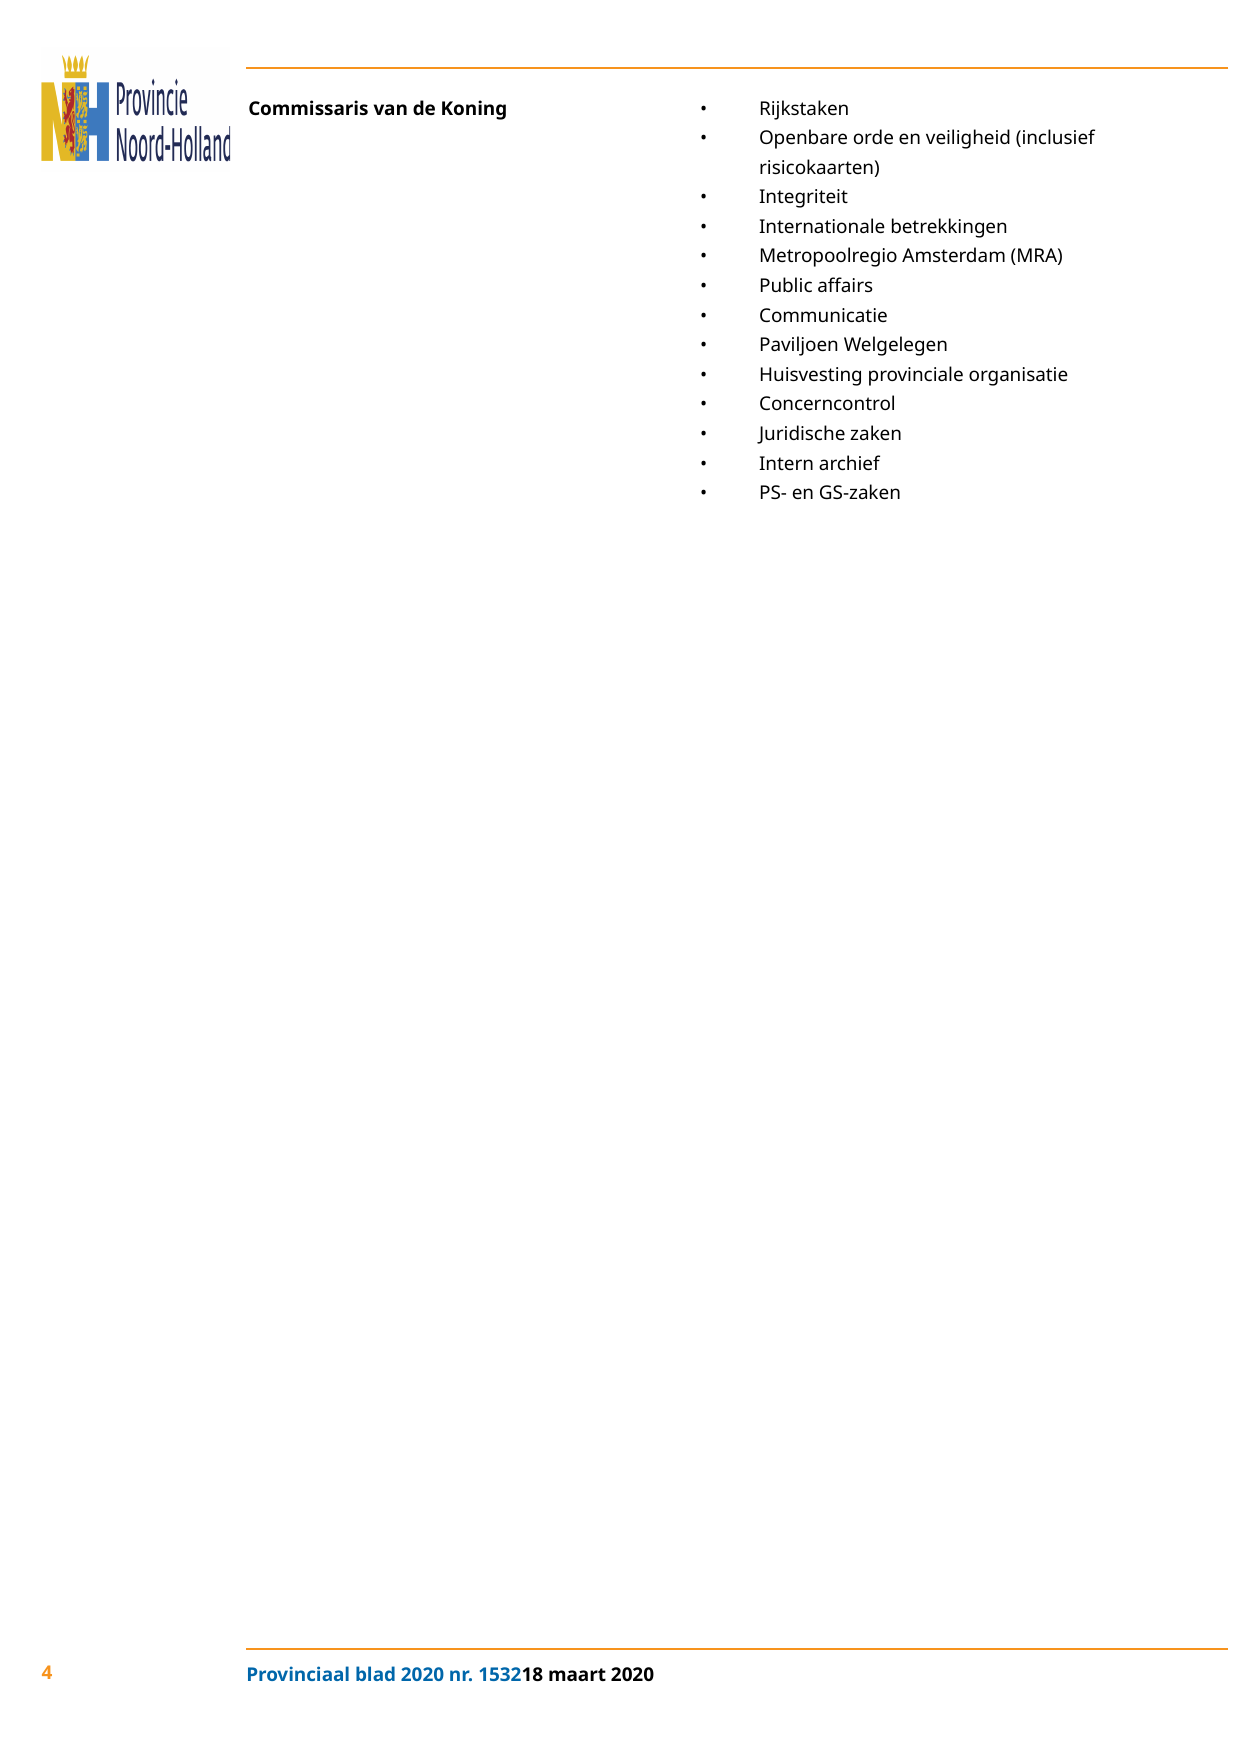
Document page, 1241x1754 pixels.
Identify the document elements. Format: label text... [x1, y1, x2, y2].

table_cell Rijkstaken Openbare orde en veiligheid (inclusief risicokaarten) Integriteit Internationale betrekkingen Metropoolregio Amsterdam (MRA) Public affairs Communicatie Paviljoen Welgelegen Huisvesting provinciale organisatie Concerncontrol Juridische zaken Intern archief PS- en GS-zaken [700, 95, 1152, 505]
picture [41, 47, 231, 172]
table_cell Commissaris van de Koning [248, 95, 700, 505]
